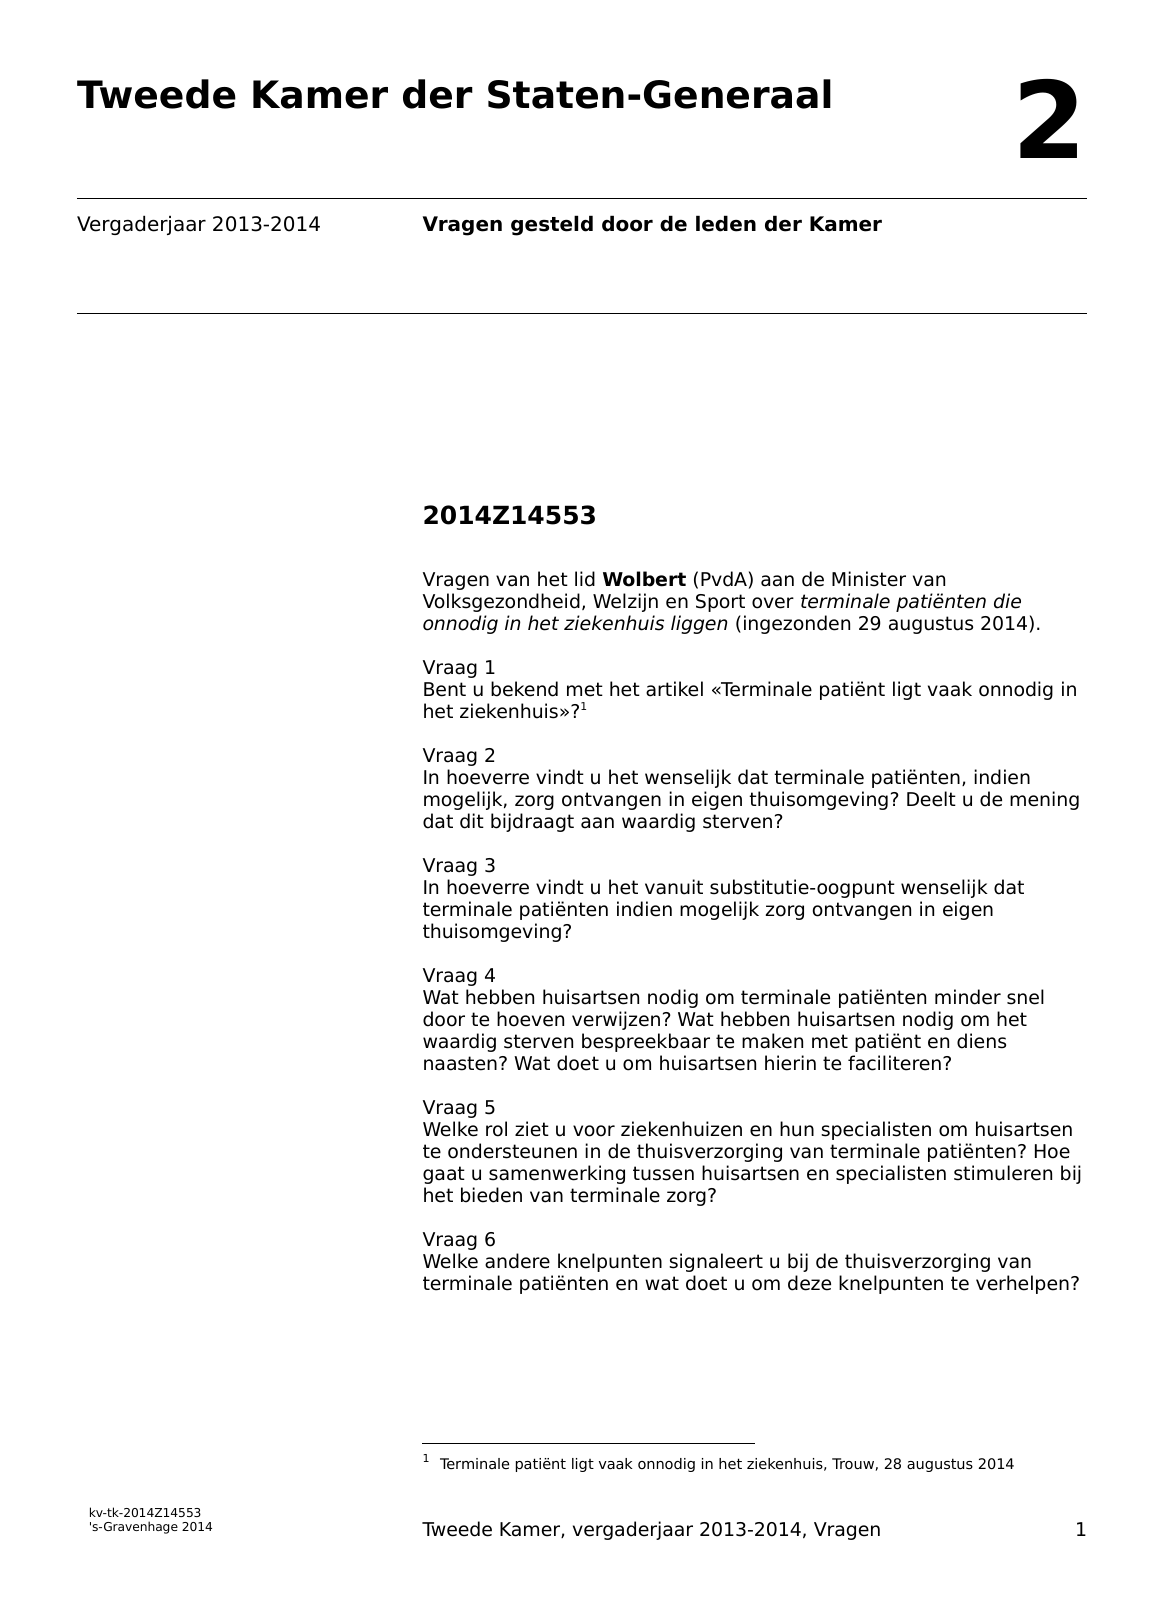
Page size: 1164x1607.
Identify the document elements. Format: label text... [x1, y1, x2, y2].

text Wat hebben huisartsen nodig om terminale patiënten minder snel door te hoeven verwijzen? Wat hebben huisartsen nodig om het waardig sterven bespreekbaar te maken met patiënt en diens naasten? Wat doet u om huisartsen hierin te faciliteren? [422, 987, 1087, 1075]
text In hoeverre vindt u het wenselijk dat terminale patiënten, indien mogelijk, zorg ontvangen in eigen thuisomgeving? Deelt u de mening dat dit bijdraagt aan waardig sterven? [422, 767, 1087, 833]
text Vraag 1 [422, 657, 1087, 679]
text 2014Z14553 [422, 501, 1087, 531]
text Vraag 4 [422, 965, 1087, 987]
text Vragen van het lid Wolbert (PvdA) aan de Minister van Volksgezondheid, Welzijn en Sport over terminale patiënten die onnodig in het ziekenhuis liggen (ingezonden 29 augustus 2014). [422, 569, 1087, 635]
text Vraag 2 [422, 745, 1087, 767]
text Welke rol ziet u voor ziekenhuizen en hun specialisten om huisartsen te ondersteunen in de thuisverzorging van terminale patiënten? Hoe gaat u samenwerking tussen huisartsen en specialisten stimuleren bij het bieden van terminale zorg? [422, 1119, 1087, 1207]
table_header 2 [886, 59, 1087, 198]
text Welke andere knelpunten signaleert u bij de thuisverzorging van terminale patiënten en wat doet u om deze knelpunten te verhelpen? [422, 1251, 1087, 1295]
text Vraag 3 [422, 855, 1087, 877]
text Vraag 6 [422, 1229, 1087, 1251]
table_cell Vergaderjaar 2013-2014 [77, 199, 422, 313]
text Terminale patiënt ligt vaak onnodig in het ziekenhuis, Trouw, 28 augustus 2014 [422, 1452, 1087, 1474]
text Bent u bekend met het artikel «Terminale patiënt ligt vaak onnodig in het ziekenhuis»? [422, 679, 1087, 723]
text In hoeverre vindt u het vanuit substitutie-oogpunt wenselijk dat terminale patiënten indien mogelijk zorg ontvangen in eigen thuisomgeving? [422, 877, 1087, 943]
table_header Tweede Kamer der Staten-Generaal [77, 59, 886, 198]
text 's-Gravenhage 2014 [88, 1520, 323, 1534]
text Vraag 5 [422, 1097, 1087, 1119]
table_cell Vragen gesteld door de leden der Kamer [422, 199, 1087, 313]
text kv-tk-2014Z14553 [88, 1506, 323, 1520]
